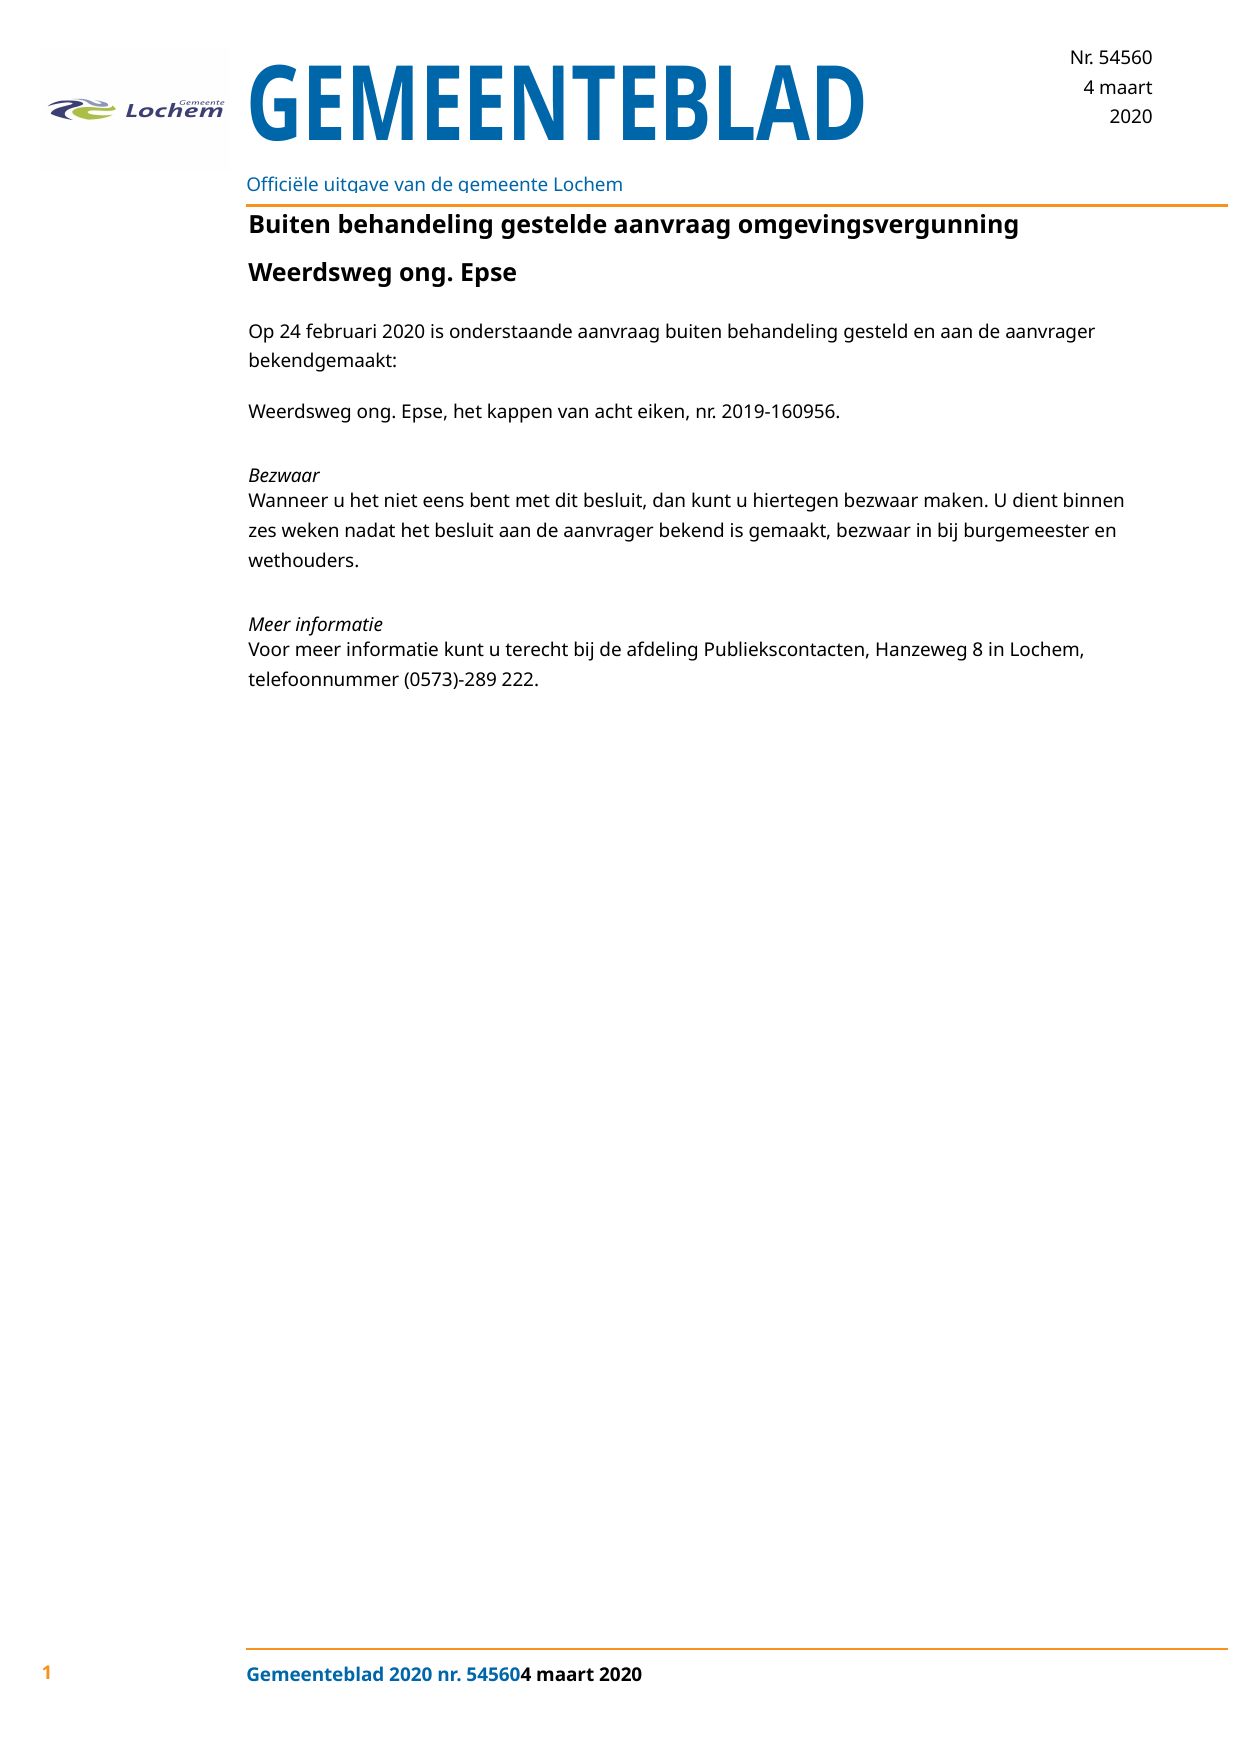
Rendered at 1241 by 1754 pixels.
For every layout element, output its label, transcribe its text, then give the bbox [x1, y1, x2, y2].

text Op 24 februari 2020 is onderstaande aanvraag buiten behandeling gesteld en aan de aanvrager bekendgemaakt: [248, 318, 1152, 373]
text Voor meer informatie kunt u terecht bij de afdeling Publiekscontacten, Hanzeweg 8 in Lochem, telefoonnummer (0573)-289 222. [248, 636, 1152, 692]
text Meer informatie [248, 611, 1152, 636]
text Wanneer u het niet eens bent met dit besluit, dan kunt u hiertegen bezwaar maken. U dient binnen zes weken nadat het besluit aan de aanvrager bekend is gemaakt, bezwaar in bij burgemeester en wethouders. [248, 488, 1152, 572]
picture [41, 47, 231, 172]
text Bezwaar [248, 462, 1152, 488]
text Weerdsweg ong. Epse, het kappen van acht eiken, nr. 2019-160956. [248, 398, 1152, 424]
text Buiten behandeling gestelde aanvraag omgevingsvergunning Weerdsweg ong. Epse [248, 207, 1152, 288]
